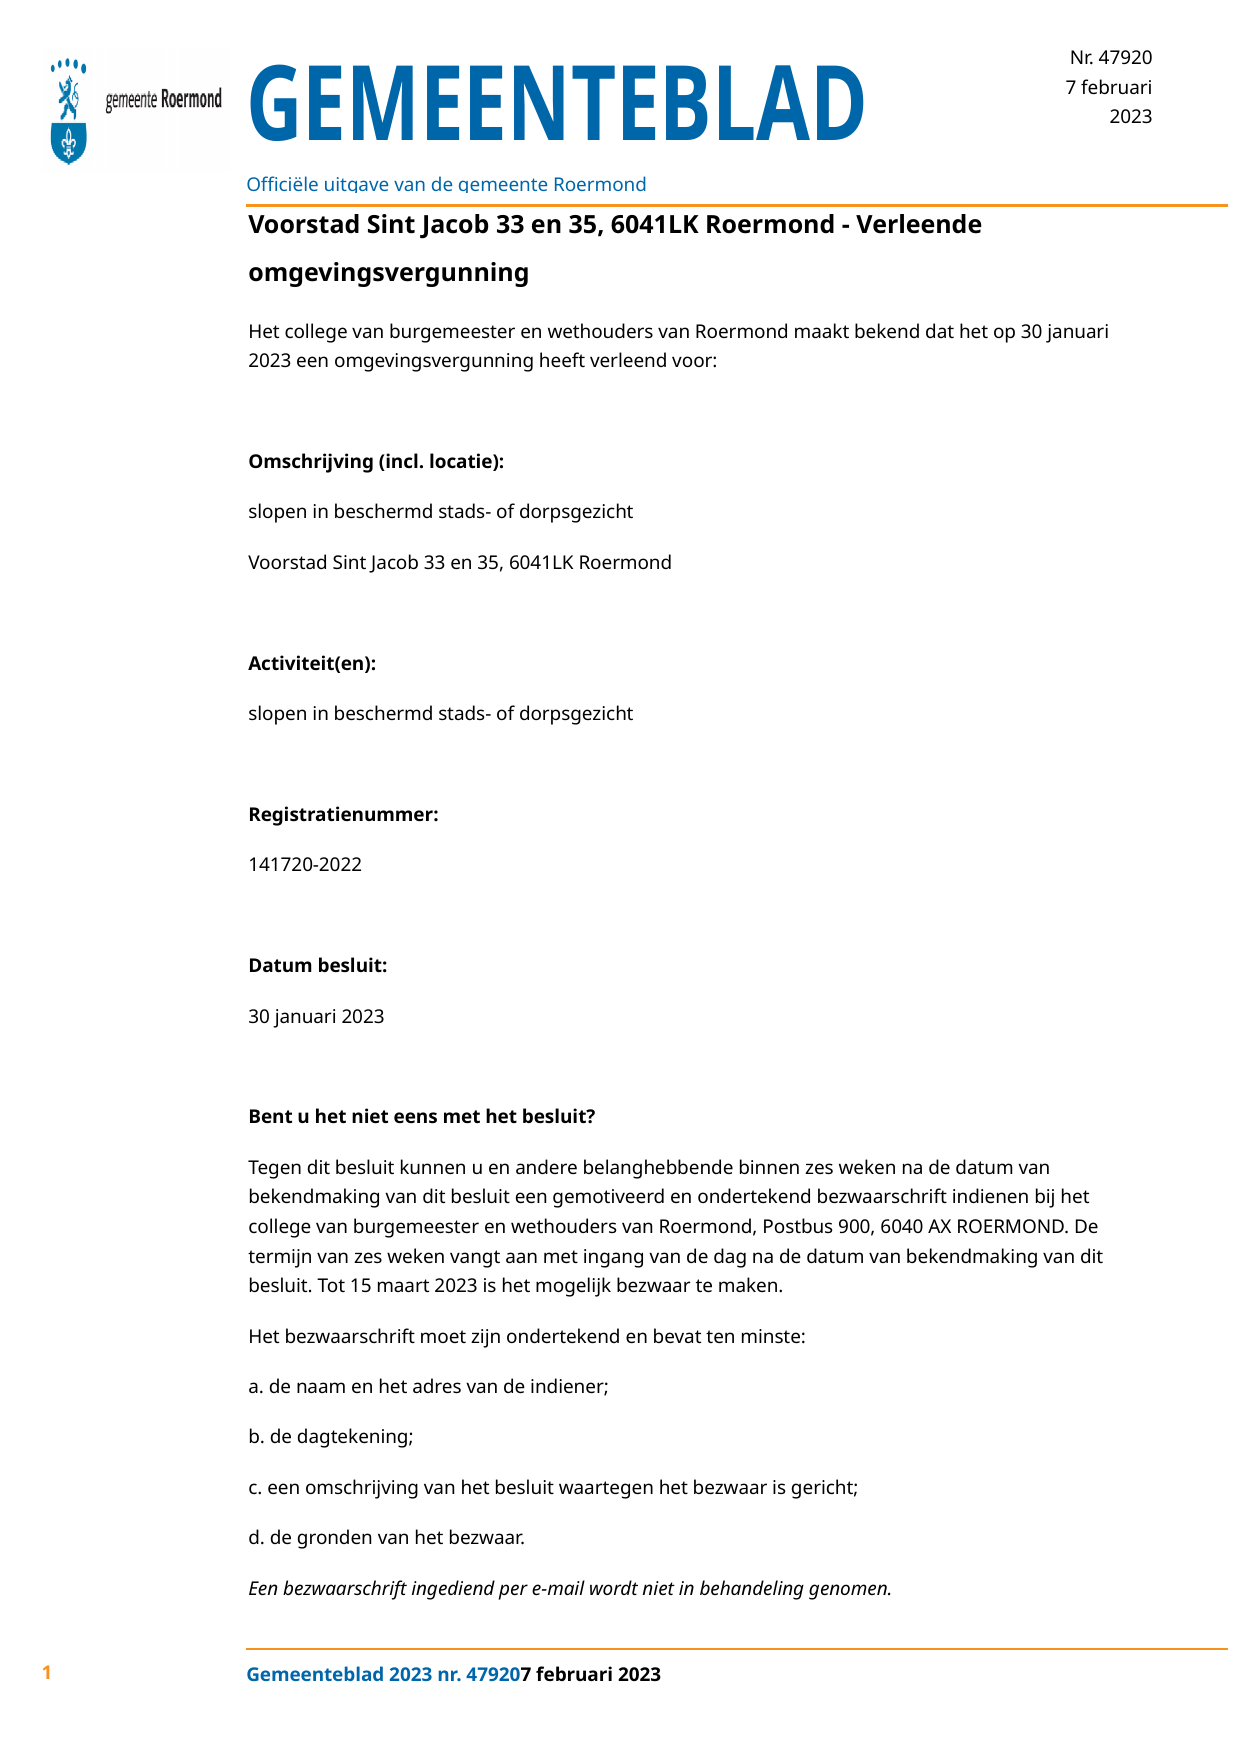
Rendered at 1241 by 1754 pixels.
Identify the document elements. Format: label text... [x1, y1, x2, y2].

text Het college van burgemeester en wethouders van Roermond maakt bekend dat het op 30 januari 2023 een omgevingsvergunning heeft verleend voor: [248, 318, 1152, 373]
text Voorstad Sint Jacob 33 en 35, 6041LK Roermond - Verleende omgevingsvergunning [248, 207, 1152, 288]
text Een bezwaarschrift ingediend per e-mail wordt niet in behandeling genomen. [248, 1575, 1152, 1601]
text Omschrijving (incl. locatie): [248, 448, 1152, 474]
text 30 januari 2023 [248, 1003, 1152, 1029]
text Voorstad Sint Jacob 33 en 35, 6041LK Roermond [248, 549, 1152, 575]
picture [41, 47, 231, 172]
text a. de naam en het adres van de indiener; [248, 1373, 1152, 1399]
text slopen in beschermd stads- of dorpsgezicht [248, 499, 1152, 524]
text b. de dagtekening; [248, 1424, 1152, 1449]
text d. de gronden van het bezwaar. [248, 1524, 1152, 1550]
text Registratienummer: [248, 801, 1152, 827]
text Activiteit(en): [248, 650, 1152, 676]
text slopen in beschermd stads- of dorpsgezicht [248, 700, 1152, 726]
text Het bezwaarschrift moet zijn ondertekend en bevat ten minste: [248, 1323, 1152, 1349]
text Datum besluit: [248, 952, 1152, 978]
text c. een omschrijving van het besluit waartegen het bezwaar is gericht; [248, 1474, 1152, 1500]
text Bent u het niet eens met het besluit? [248, 1104, 1152, 1129]
text 141720-2022 [248, 852, 1152, 877]
text Tegen dit besluit kunnen u en andere belanghebbende binnen zes weken na de datum van bekendmaking van dit besluit een gemotiveerd en ondertekend bezwaarschrift indienen bij het college van burgemeester en wethouders van Roermond, Postbus 900, 6040 AX ROERMOND. De termijn van zes weken vangt aan met ingang van de dag na de datum van bekendmaking van dit besluit. Tot 15 maart 2023 is het mogelijk bezwaar te maken. [248, 1154, 1152, 1298]
